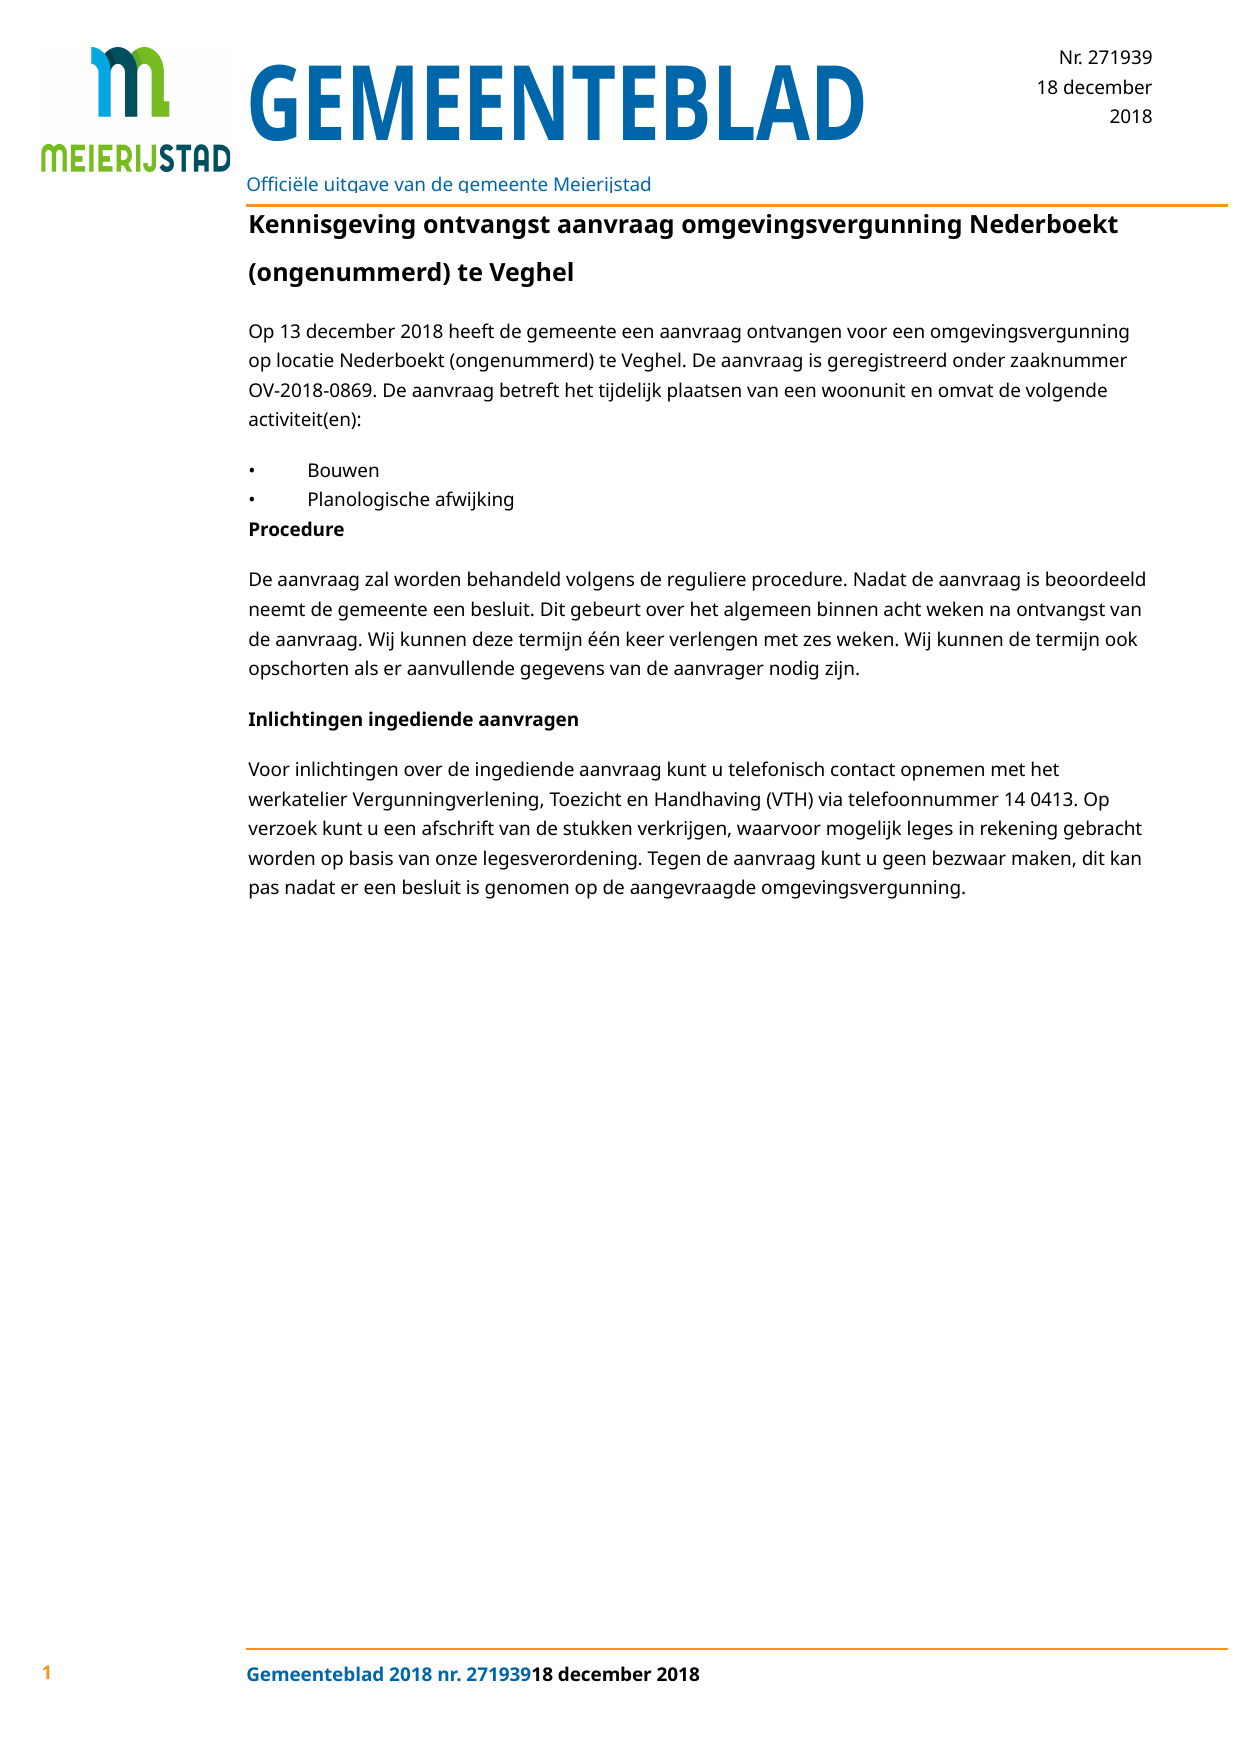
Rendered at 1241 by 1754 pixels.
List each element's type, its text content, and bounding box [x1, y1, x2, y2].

picture [41, 47, 231, 172]
text Op 13 december 2018 heeft de gemeente een aanvraag ontvangen voor een omgevingsvergunning op locatie Nederboekt (ongenummerd) te Veghel. De aanvraag is geregistreerd onder zaaknummer OV-2018-0869. De aanvraag betreft het tijdelijk plaatsen van een woonunit en omvat de volgende activiteit(en): [248, 318, 1152, 432]
text Inlichtingen ingediende aanvragen [248, 706, 1152, 732]
text Voor inlichtingen over de ingediende aanvraag kunt u telefonisch contact opnemen met het werkatelier Vergunningverlening, Toezicht en Handhaving (VTH) via telefoonnummer 14 0413. Op verzoek kunt u een afschrift van de stukken verkrijgen, waarvoor mogelijk leges in rekening gebracht worden op basis van onze legesverordening. Tegen de aanvraag kunt u geen bezwaar maken, dit kan pas nadat er een besluit is genomen op de aangevraagde omgevingsvergunning. [248, 756, 1152, 900]
text De aanvraag zal worden behandeld volgens de reguliere procedure. Nadat de aanvraag is beoordeeld neemt de gemeente een besluit. Dit gebeurt over het algemeen binnen acht weken na ontvangst van de aanvraag. Wij kunnen deze termijn één keer verlengen met zes weken. Wij kunnen de termijn ook opschorten als er aanvullende gegevens van de aanvrager nodig zijn. [248, 567, 1152, 681]
list Bouwen [248, 457, 1152, 483]
text Procedure [248, 516, 1152, 542]
text Kennisgeving ontvangst aanvraag omgevingsvergunning Nederboekt (ongenummerd) te Veghel [248, 207, 1152, 288]
list Planologische afwijking [248, 487, 1152, 512]
